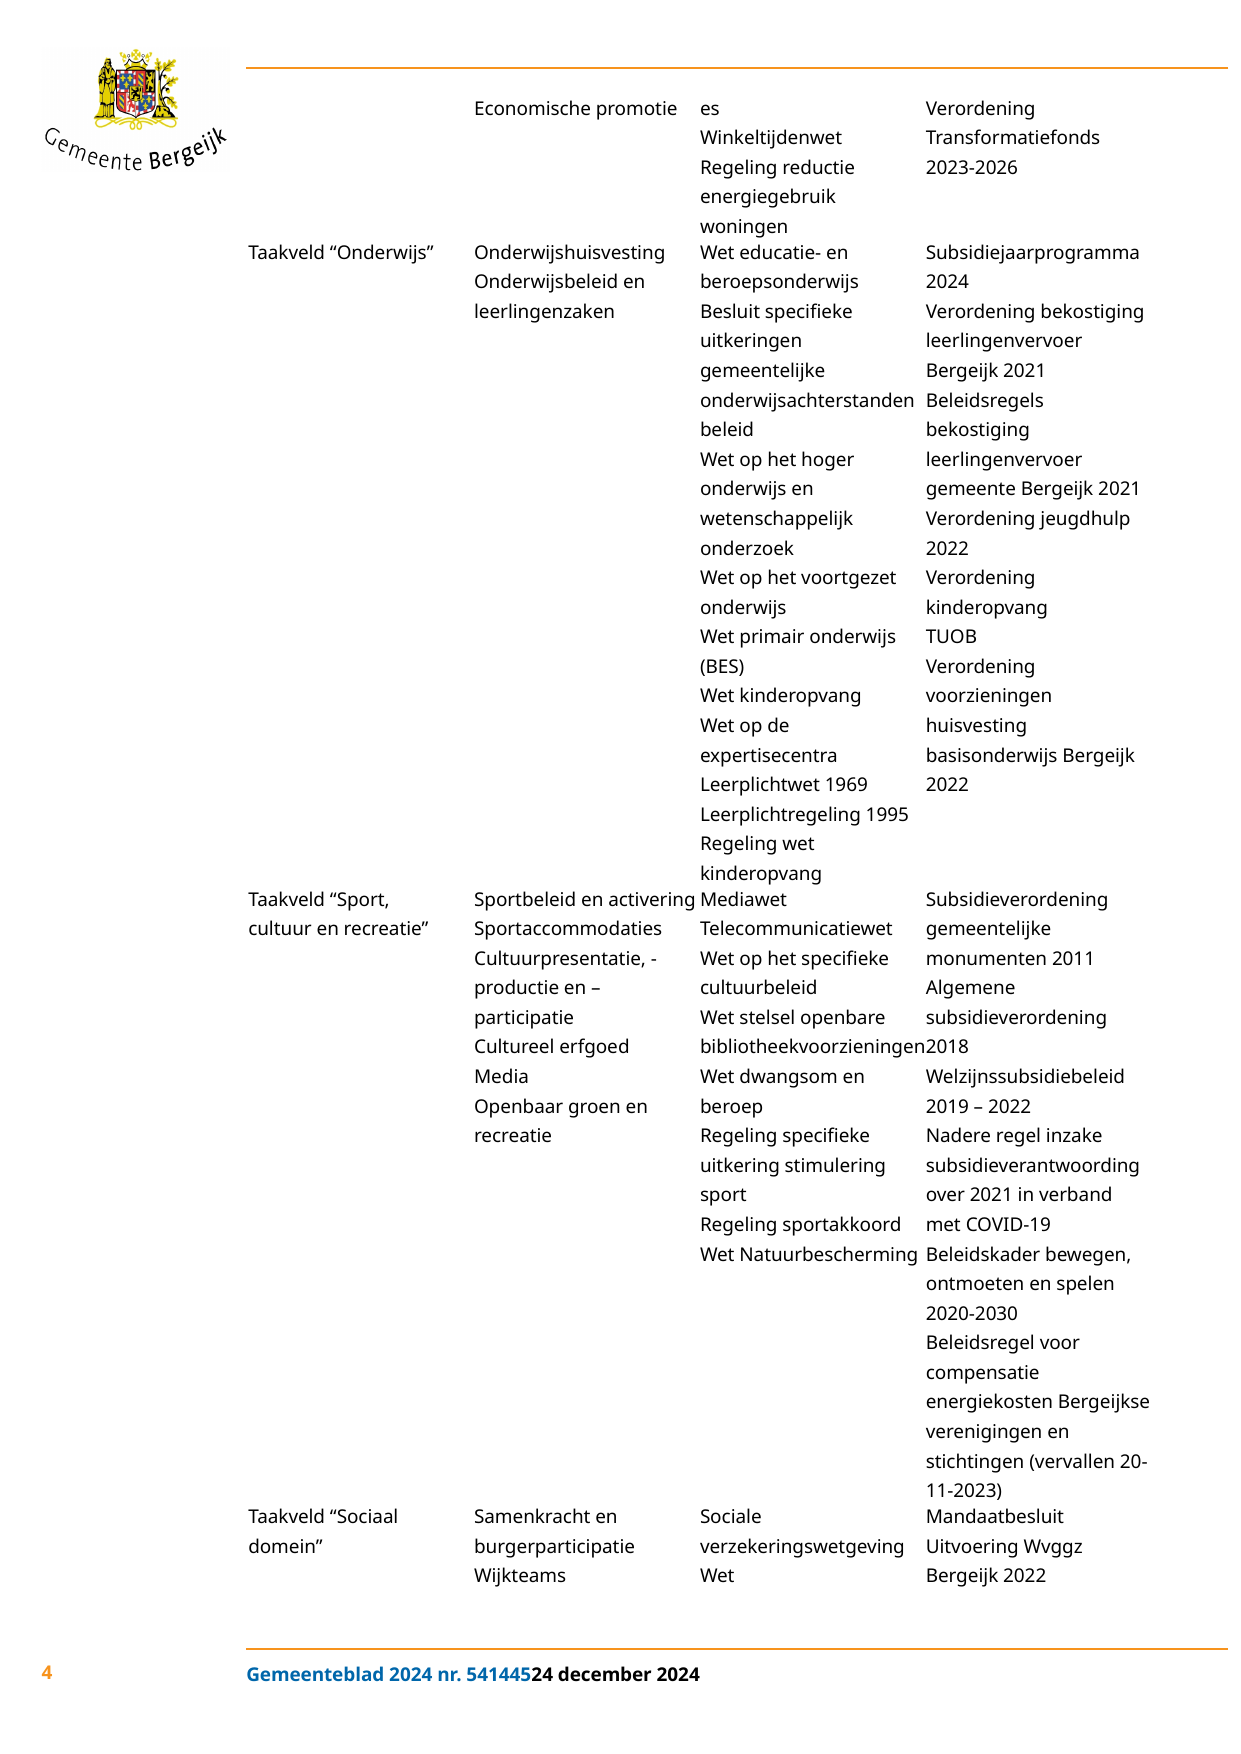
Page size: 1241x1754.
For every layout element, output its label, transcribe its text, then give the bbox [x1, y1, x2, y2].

table_cell Wet educatie- en beroepsonderwijs Besluit specifieke uitkeringen gemeentelijke onderwijsachterstandenbeleid Wet op het hoger onderwijs en wetenschappelijk onderzoek Wet op het voortgezet onderwijs Wet primair onderwijs (BES) Wet kinderopvang Wet op de expertisecentra Leerplichtwet 1969 Leerplichtregeling 1995 Regeling wet kinderopvang [700, 239, 926, 886]
table_cell [248, 95, 474, 239]
table_cell Subsidiejaarprogramma 2024 Verordening bekostiging leerlingenvervoer Bergeijk 2021 Beleidsregels bekostiging leerlingenvervoer gemeente Bergeijk 2021 Verordening jeugdhulp 2022 Verordening kinderopvang TUOB Verordening voorzieningen huisvesting basisonderwijs Bergeijk 2022 [926, 239, 1152, 886]
picture [41, 47, 231, 172]
table_cell Subsidieverordening gemeentelijke monumenten 2011 Algemene subsidieverordening 2018 Welzijnssubsidiebeleid 2019 – 2022 Nadere regel inzake subsidieverantwoording over 2021 in verband met COVID-19 Beleidskader bewegen, ontmoeten en spelen 2020-2030 Beleidsregel voor compensatie energiekosten Bergeijkse verenigingen en stichtingen (vervallen 20-11-2023) [926, 886, 1152, 1503]
table_cell Mediawet Telecommunicatiewet Wet op het specifieke cultuurbeleid Wet stelsel openbare bibliotheekvoorzieningen Wet dwangsom en beroep Regeling specifieke uitkering stimulering sport Regeling sportakkoord Wet Natuurbescherming [700, 886, 926, 1503]
table_cell Onderwijshuisvesting Onderwijsbeleid en leerlingenzaken [474, 239, 700, 886]
table_cell Sportbeleid en activering Sportaccommodaties Cultuurpresentatie, - productie en –participatie Cultureel erfgoed Media Openbaar groen en recreatie [474, 886, 700, 1503]
table_cell Economische promotie [474, 95, 700, 239]
table_cell Sociale verzekeringswetgeving Wet [700, 1503, 926, 1588]
table_cell Samenkracht en burgerparticipatie Wijkteams [474, 1503, 700, 1588]
table_cell Taakveld “Sport, cultuur en recreatie” [248, 886, 474, 1503]
table_cell Mandaatbesluit Uitvoering Wvggz Bergeijk 2022 [926, 1503, 1152, 1588]
table_cell es Winkeltijdenwet Regeling reductie energiegebruik woningen [700, 95, 926, 239]
table_cell Taakveld “Sociaal domein” [248, 1503, 474, 1588]
table_cell Verordening Transformatiefonds 2023-2026 [926, 95, 1152, 239]
table_cell Taakveld “Onderwijs” [248, 239, 474, 886]
